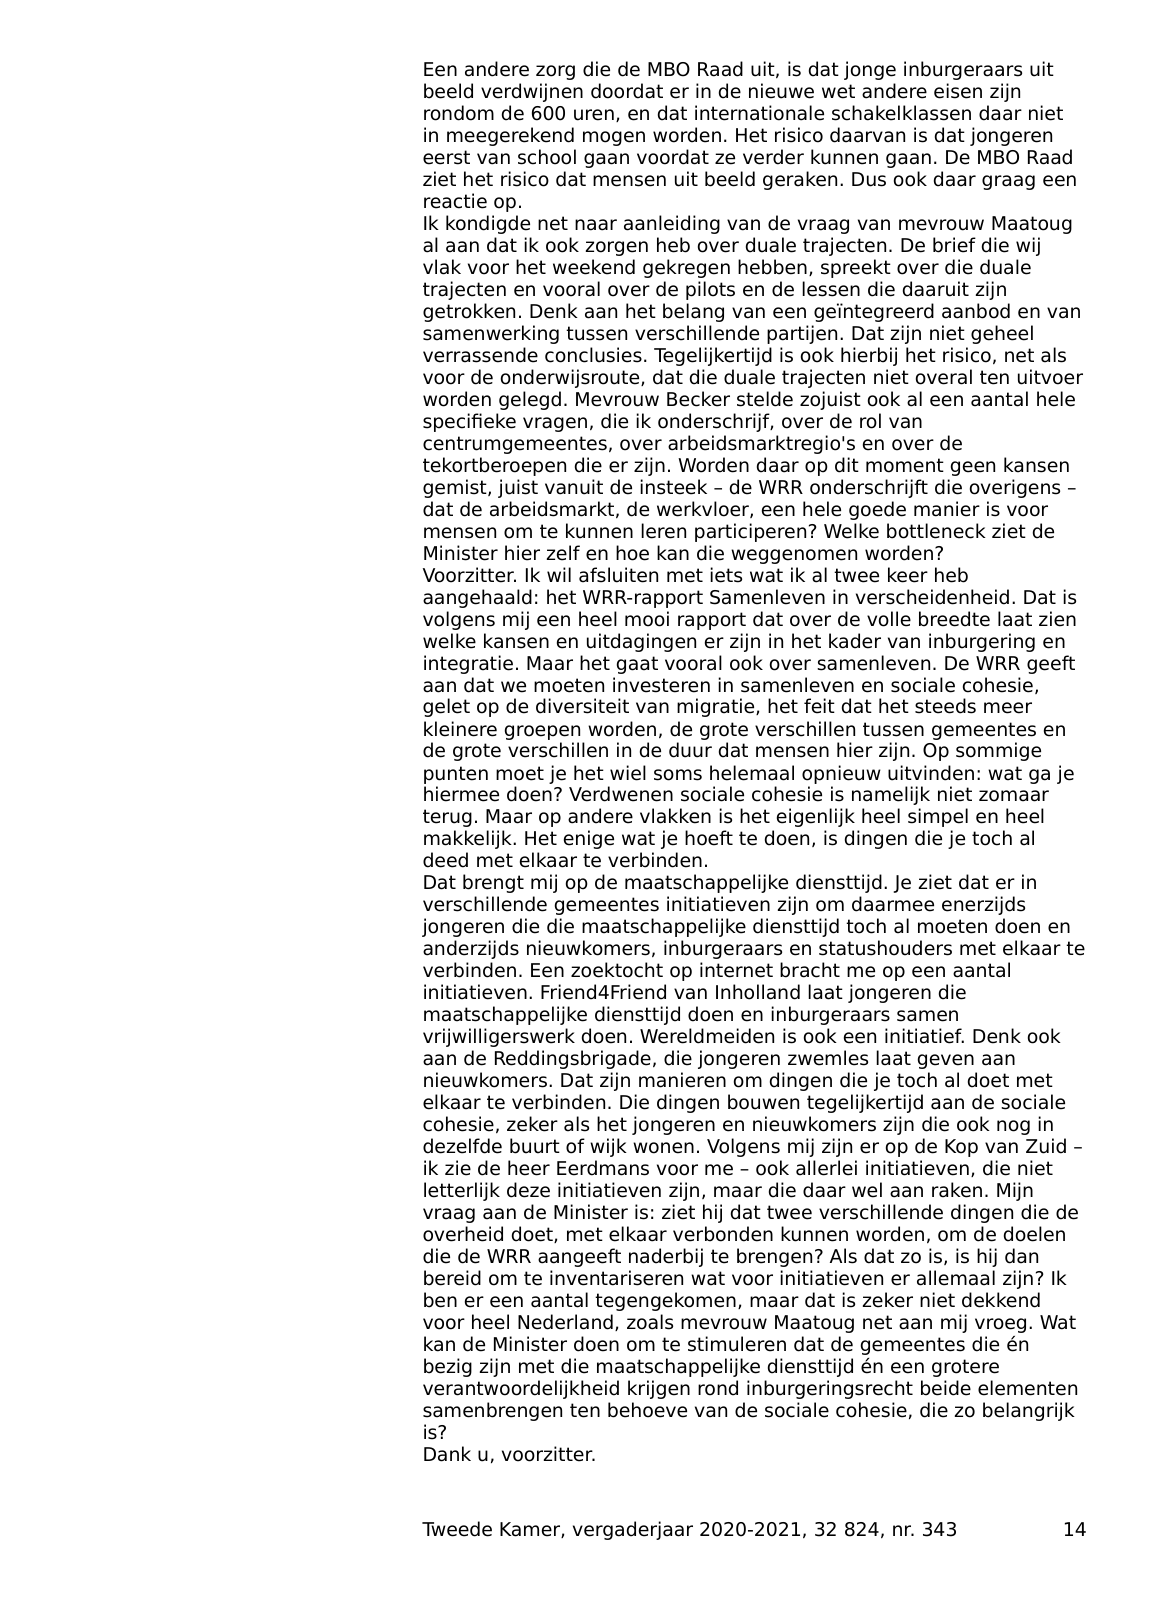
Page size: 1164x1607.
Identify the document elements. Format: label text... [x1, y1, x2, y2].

text Dank u, voorzitter. [422, 1444, 1087, 1466]
text Voorzitter. Ik wil afsluiten met iets wat ik al twee keer heb aangehaald: het WRR-rapport Samenleven in verscheidenheid. Dat is volgens mij een heel mooi rapport dat over de volle breedte laat zien welke kansen en uitdagingen er zijn in het kader van inburgering en integratie. Maar het gaat vooral ook over samenleven. De WRR geeft aan dat we moeten investeren in samenleven en sociale cohesie, gelet op de diversiteit van migratie, het feit dat het steeds meer kleinere groepen worden, de grote verschillen tussen gemeentes en de grote verschillen in de duur dat mensen hier zijn. Op sommige punten moet je het wiel soms helemaal opnieuw uitvinden: wat ga je hiermee doen? Verdwenen sociale cohesie is namelijk niet zomaar terug. Maar op andere vlakken is het eigenlijk heel simpel en heel makkelijk. Het enige wat je hoeft te doen, is dingen die je toch al deed met elkaar te verbinden. [422, 564, 1087, 872]
text Dat brengt mij op de maatschappelijke diensttijd. Je ziet dat er in verschillende gemeentes initiatieven zijn om daarmee enerzijds jongeren die die maatschappelijke diensttijd toch al moeten doen en anderzijds nieuwkomers, inburgeraars en statushouders met elkaar te verbinden. Een zoektocht op internet bracht me op een aantal initiatieven. Friend4Friend van Inholland laat jongeren die maatschappelijke diensttijd doen en inburgeraars samen vrijwilligerswerk doen. Wereldmeiden is ook een initiatief. Denk ook aan de Reddingsbrigade, die jongeren zwemles laat geven aan nieuwkomers. Dat zijn manieren om dingen die je toch al doet met elkaar te verbinden. Die dingen bouwen tegelijkertijd aan de sociale cohesie, zeker als het jongeren en nieuwkomers zijn die ook nog in dezelfde buurt of wijk wonen. Volgens mij zijn er op de Kop van Zuid – ik zie de heer Eerdmans voor me – ook allerlei initiatieven, die niet letterlijk deze initiatieven zijn, maar die daar wel aan raken. Mijn vraag aan de Minister is: ziet hij dat twee verschillende dingen die de overheid doet, met elkaar verbonden kunnen worden, om de doelen die de WRR aangeeft naderbij te brengen? Als dat zo is, is hij dan bereid om te inventariseren wat voor initiatieven er allemaal zijn? Ik ben er een aantal tegengekomen, maar dat is zeker niet dekkend voor heel Nederland, zoals mevrouw Maatoug net aan mij vroeg. Wat kan de Minister doen om te stimuleren dat de gemeentes die én bezig zijn met die maatschappelijke diensttijd én een grotere verantwoordelijkheid krijgen rond inburgeringsrecht beide elementen samenbrengen ten behoeve van de sociale cohesie, die zo belangrijk is? [422, 872, 1087, 1444]
text Ik kondigde net naar aanleiding van de vraag van mevrouw Maatoug al aan dat ik ook zorgen heb over duale trajecten. De brief die wij vlak voor het weekend gekregen hebben, spreekt over die duale trajecten en vooral over de pilots en de lessen die daaruit zijn getrokken. Denk aan het belang van een geïntegreerd aanbod en van samenwerking tussen verschillende partijen. Dat zijn niet geheel verrassende conclusies. Tegelijkertijd is ook hierbij het risico, net als voor de onderwijsroute, dat die duale trajecten niet overal ten uitvoer worden gelegd. Mevrouw Becker stelde zojuist ook al een aantal hele specifieke vragen, die ik onderschrijf, over de rol van centrumgemeentes, over arbeidsmarktregio's en over de tekortberoepen die er zijn. Worden daar op dit moment geen kansen gemist, juist vanuit de insteek – de WRR onderschrijft die overigens – dat de arbeidsmarkt, de werkvloer, een hele goede manier is voor mensen om te kunnen leren participeren? Welke bottleneck ziet de Minister hier zelf en hoe kan die weggenomen worden? [422, 213, 1087, 564]
text Een andere zorg die de MBO Raad uit, is dat jonge inburgeraars uit beeld verdwijnen doordat er in de nieuwe wet andere eisen zijn rondom de 600 uren, en dat internationale schakelklassen daar niet in meegerekend mogen worden. Het risico daarvan is dat jongeren eerst van school gaan voordat ze verder kunnen gaan. De MBO Raad ziet het risico dat mensen uit beeld geraken. Dus ook daar graag een reactie op. [422, 59, 1087, 213]
